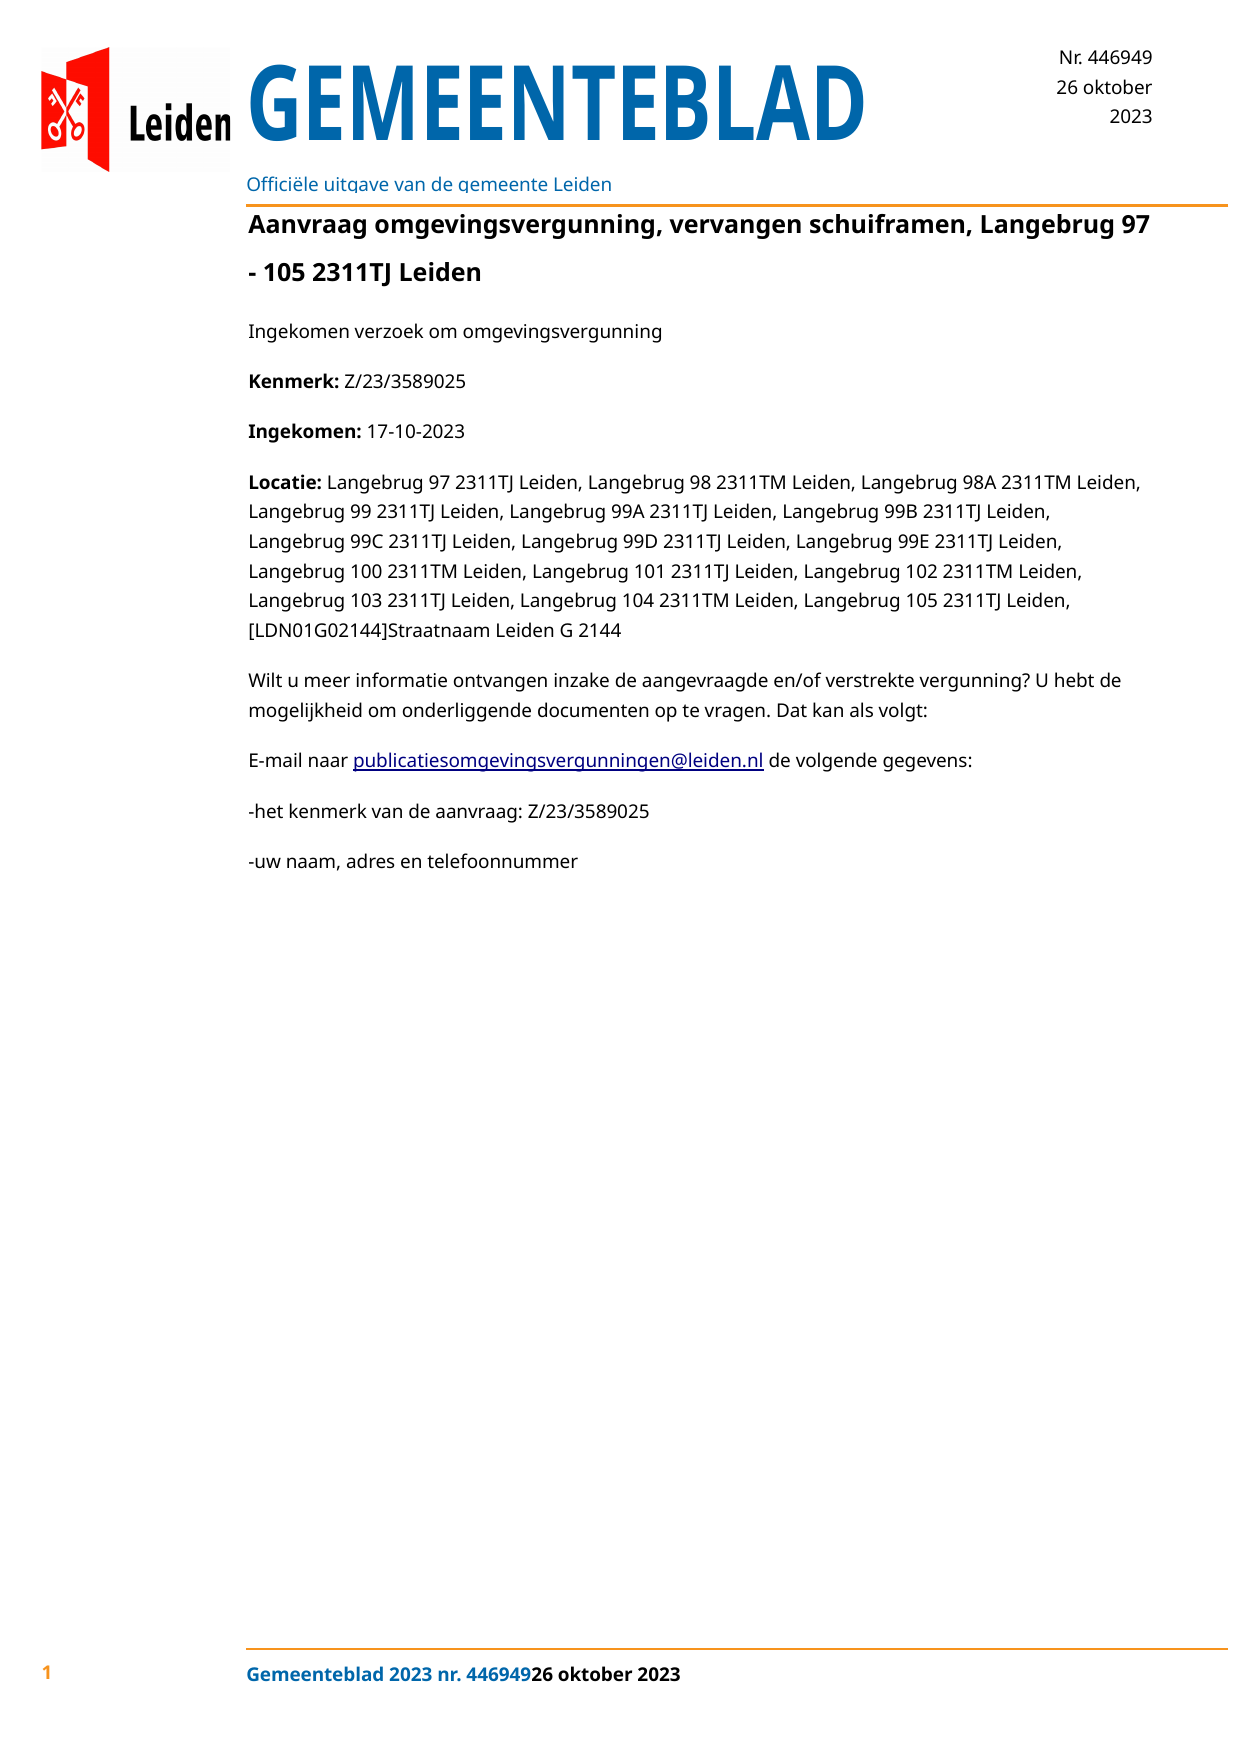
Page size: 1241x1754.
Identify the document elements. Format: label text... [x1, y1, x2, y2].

text Ingekomen: 17-10-2023 [248, 419, 1152, 444]
text -uw naam, adres en telefoonnummer [248, 848, 1152, 874]
text Wilt u meer informatie ontvangen inzake de aangevraagde en/of verstrekte vergunning? U hebt de mogelijkheid om onderliggende documenten op te vragen. Dat kan als volgt: [248, 667, 1152, 723]
text -het kenmerk van de aanvraag: Z/23/3589025 [248, 798, 1152, 824]
text Kenmerk: Z/23/3589025 [248, 368, 1152, 394]
text Ingekomen verzoek om omgevingsvergunning [248, 318, 1152, 344]
text Locatie: Langebrug 97 2311TJ Leiden, Langebrug 98 2311TM Leiden, Langebrug 98A 2311TM Leiden, Langebrug 99 2311TJ Leiden, Langebrug 99A 2311TJ Leiden, Langebrug 99B 2311TJ Leiden, Langebrug 99C 2311TJ Leiden, Langebrug 99D 2311TJ Leiden, Langebrug 99E 2311TJ Leiden, Langebrug 100 2311TM Leiden, Langebrug 101 2311TJ Leiden, Langebrug 102 2311TM Leiden, Langebrug 103 2311TJ Leiden, Langebrug 104 2311TM Leiden, Langebrug 105 2311TJ Leiden, [LDN01G02144]Straatnaam Leiden G 2144 [248, 469, 1152, 643]
text Aanvraag omgevingsvergunning, vervangen schuiframen, Langebrug 97 - 105 2311TJ Leiden [248, 207, 1152, 288]
picture [41, 47, 231, 172]
text E-mail naar publicatiesomgevingsvergunningen@leiden.nl de volgende gegevens: [248, 747, 1152, 773]
